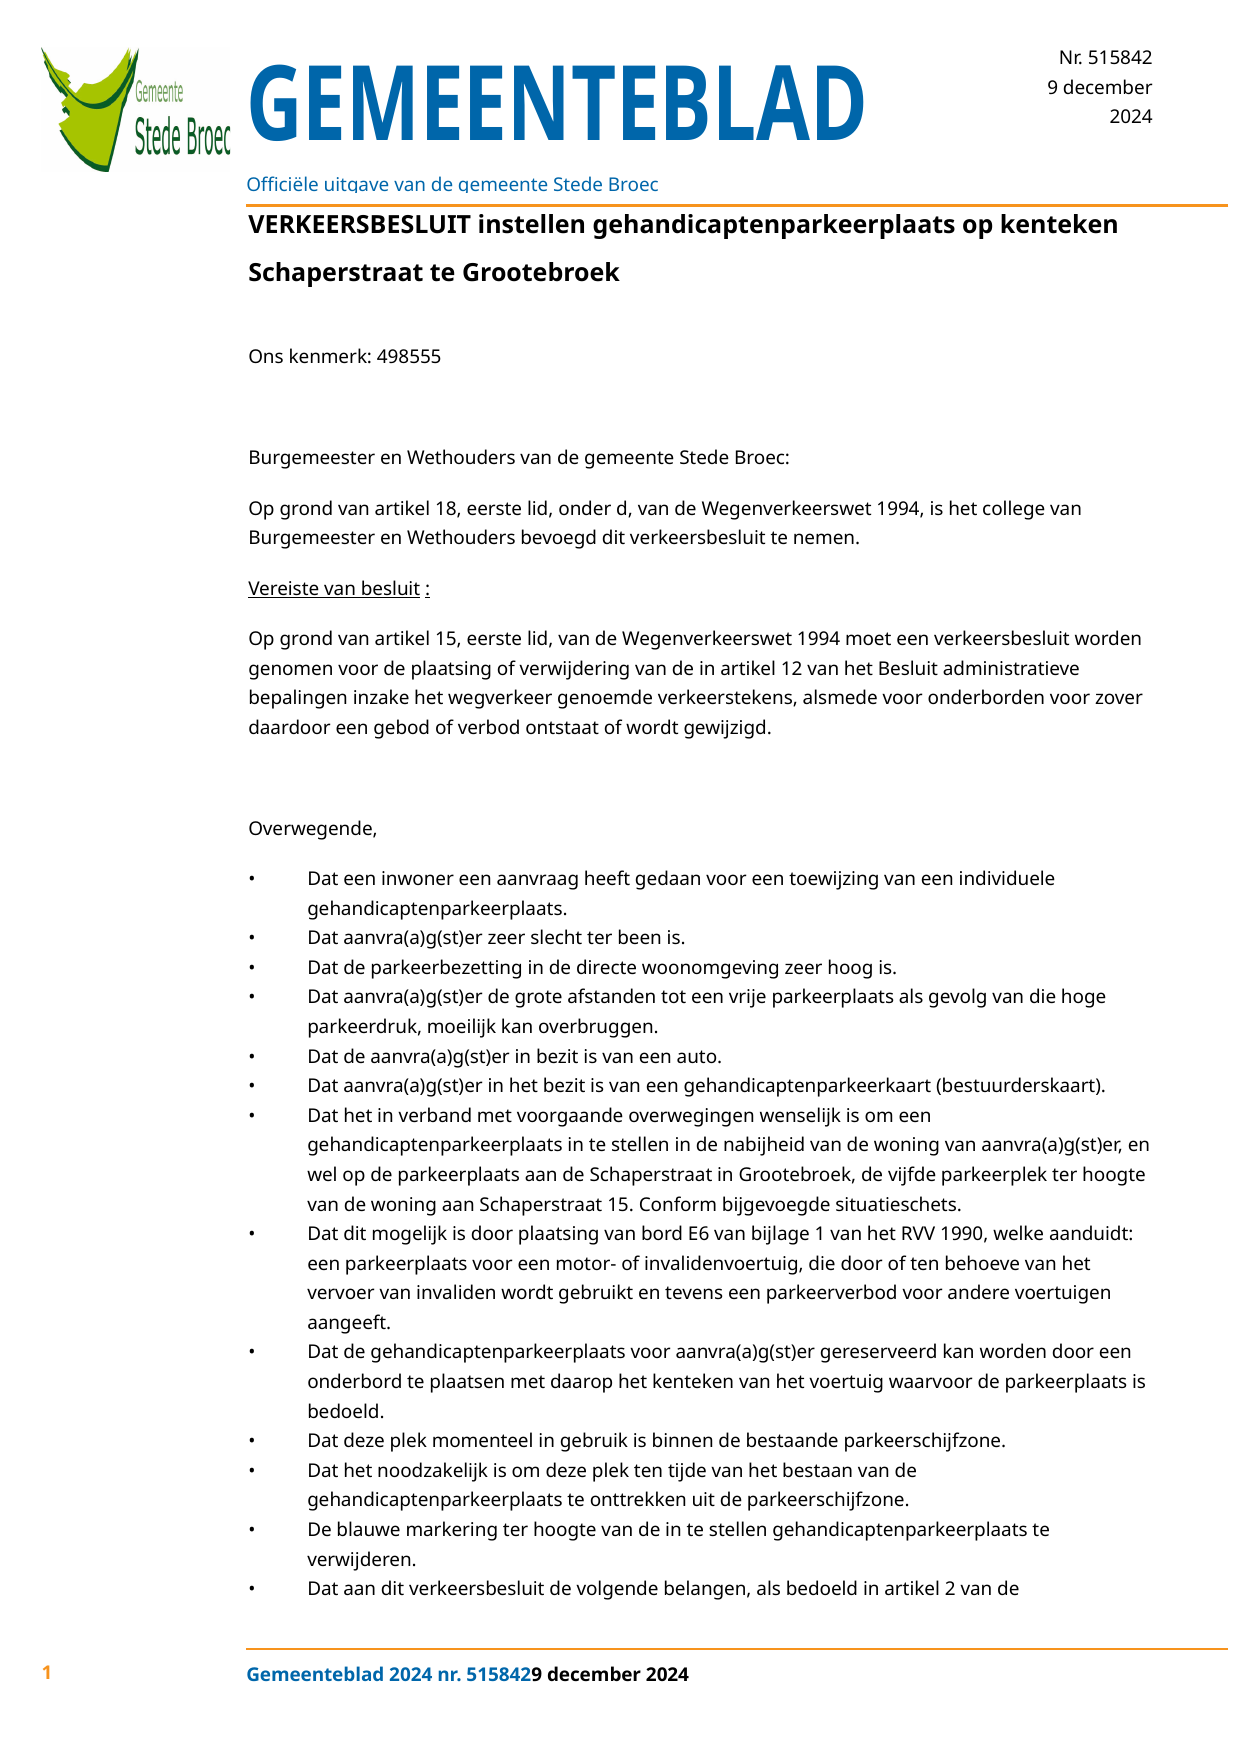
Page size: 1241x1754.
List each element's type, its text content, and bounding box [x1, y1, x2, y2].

list Dat de gehandicaptenparkeerplaats voor aanvra(a)g(st)er gereserveerd kan worden door een onderbord te plaatsen met daarop het kenteken van het voertuig waarvoor de parkeerplaats is bedoeld. [248, 1339, 1152, 1423]
list Dat dit mogelijk is door plaatsing van bord E6 van bijlage 1 van het RVV 1990, welke aanduidt: een parkeerplaats voor een motor- of invalidenvoertuig, die door of ten behoeve van het vervoer van invaliden wordt gebruikt en tevens een parkeerverbod voor andere voertuigen aangeeft. [248, 1220, 1152, 1335]
text Overwegende, [248, 815, 1152, 841]
picture [41, 47, 231, 172]
list Dat aanvra(a)g(st)er in het bezit is van een gehandicaptenparkeerkaart (bestuurderskaart). [248, 1072, 1152, 1098]
text Ons kenmerk: 498555 [248, 344, 1152, 369]
list Dat deze plek momenteel in gebruik is binnen de bestaande parkeerschijfzone. [248, 1427, 1152, 1453]
list Dat het noodzakelijk is om deze plek ten tijde van het bestaan van de gehandicaptenparkeerplaats te onttrekken uit de parkeerschijfzone. [248, 1457, 1152, 1512]
text Vereiste van besluit : [248, 575, 1152, 601]
list Dat het in verband met voorgaande overwegingen wenselijk is om een gehandicaptenparkeerplaats in te stellen in de nabijheid van de woning van aanvra(a)g(st)er, en wel op de parkeerplaats aan de Schaperstraat in Grootebroek, de vijfde parkeerplek ter hoogte van de woning aan Schaperstraat 15. Conform bijgevoegde situatieschets. [248, 1102, 1152, 1216]
list De blauwe markering ter hoogte van de in te stellen gehandicaptenparkeerplaats te verwijderen. [248, 1516, 1152, 1571]
list Dat een inwoner een aanvraag heeft gedaan voor een toewijzing van een individuele gehandicaptenparkeerplaats. [248, 865, 1152, 921]
text VERKEERSBESLUIT instellen gehandicaptenparkeerplaats op kenteken Schaperstraat te Grootebroek [248, 207, 1152, 288]
text Burgemeester en Wethouders van de gemeente Stede Broec: [248, 444, 1152, 470]
list Dat aanvra(a)g(st)er zeer slecht ter been is. [248, 924, 1152, 950]
text Op grond van artikel 15, eerste lid, van de Wegenverkeerswet 1994 moet een verkeersbesluit worden genomen voor de plaatsing of verwijdering van de in artikel 12 van het Besluit administratieve bepalingen inzake het wegverkeer genoemde verkeerstekens, alsmede voor onderborden voor zover daardoor een gebod of verbod ontstaat of wordt gewijzigd. [248, 625, 1152, 740]
list Dat aanvra(a)g(st)er de grote afstanden tot een vrije parkeerplaats als gevolg van die hoge parkeerdruk, moeilijk kan overbruggen. [248, 984, 1152, 1039]
list Dat aan dit verkeersbesluit de volgende belangen, als bedoeld in artikel 2 van de [248, 1575, 1152, 1601]
list Dat de parkeerbezetting in de directe woonomgeving zeer hoog is. [248, 954, 1152, 980]
text Op grond van artikel 18, eerste lid, onder d, van de Wegenverkeerswet 1994, is het college van Burgemeester en Wethouders bevoegd dit verkeersbesluit te nemen. [248, 495, 1152, 550]
list Dat de aanvra(a)g(st)er in bezit is van een auto. [248, 1043, 1152, 1068]
